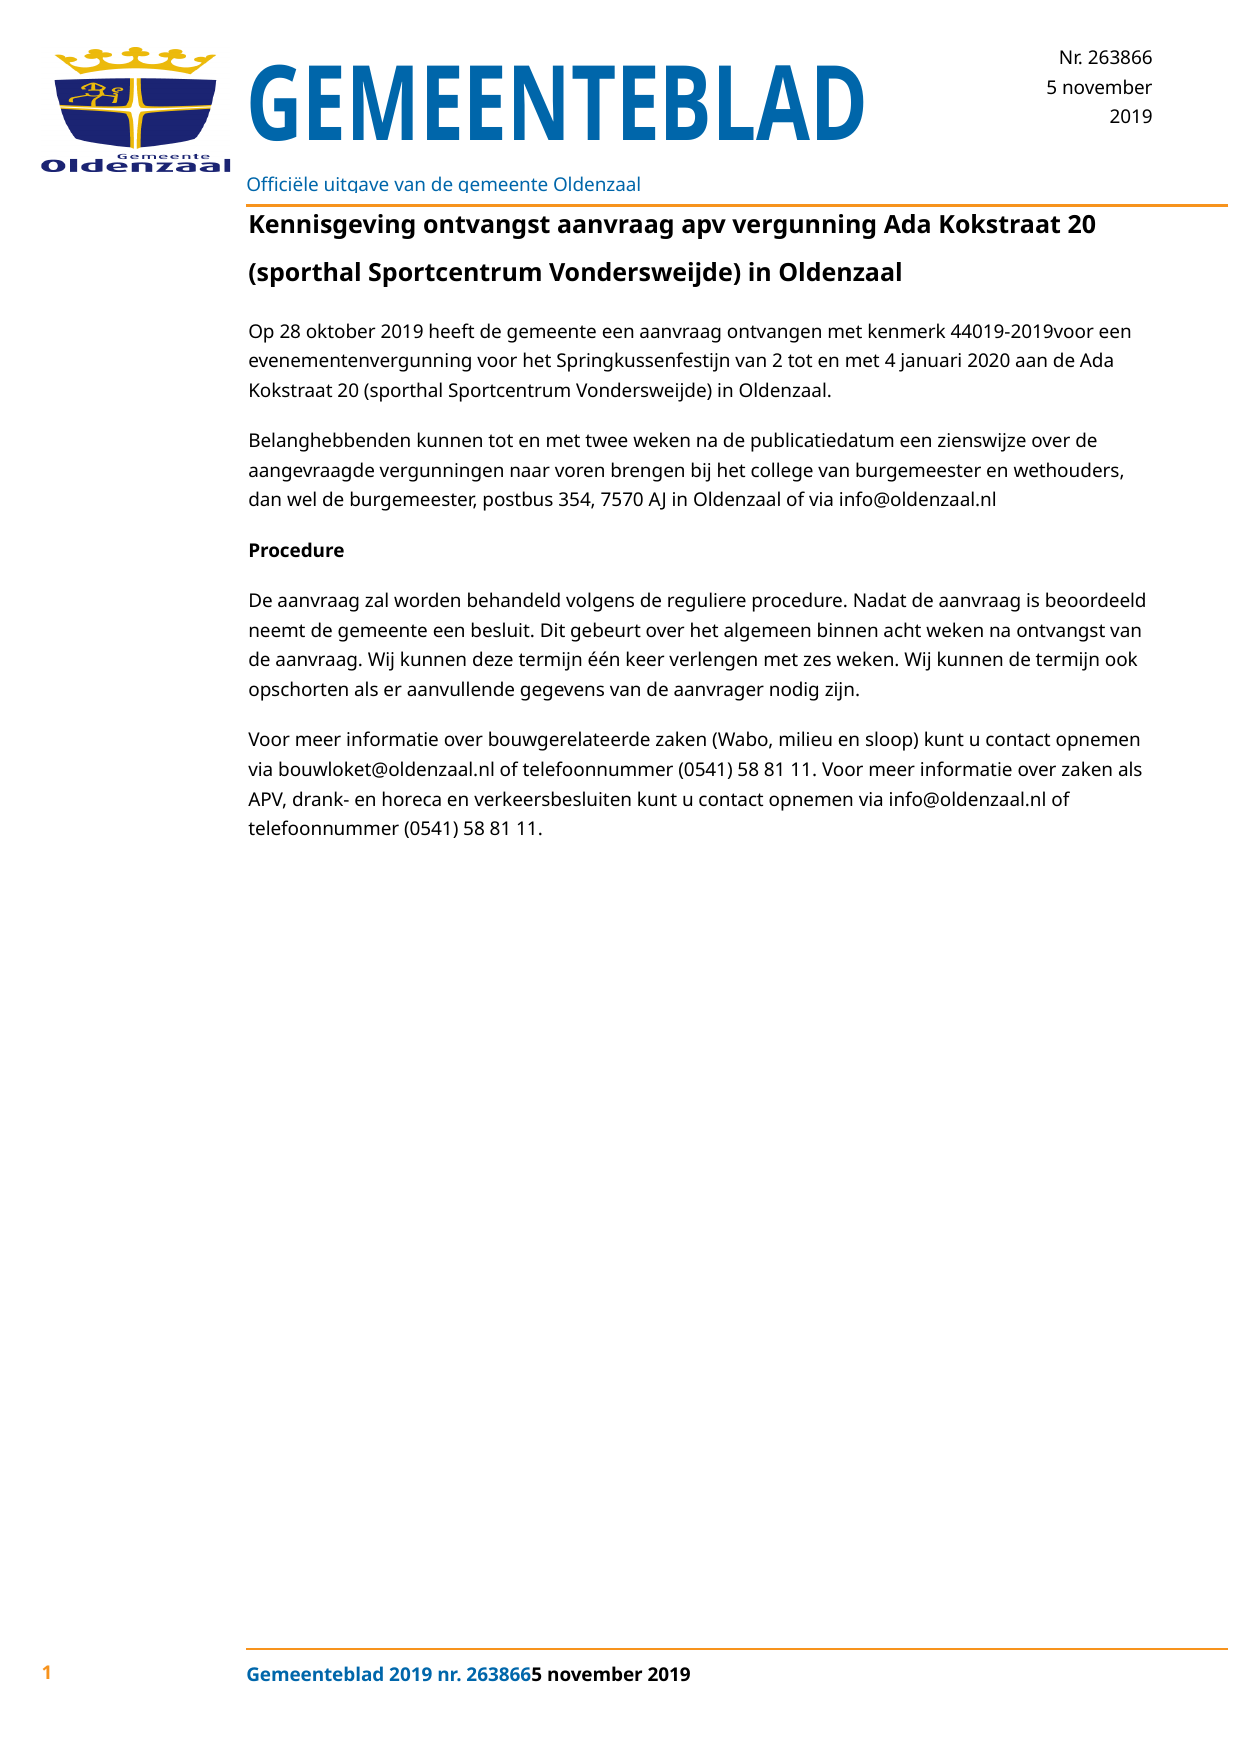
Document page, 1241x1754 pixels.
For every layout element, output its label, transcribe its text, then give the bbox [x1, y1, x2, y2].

text De aanvraag zal worden behandeld volgens de reguliere procedure. Nadat de aanvraag is beoordeeld neemt de gemeente een besluit. Dit gebeurt over het algemeen binnen acht weken na ontvangst van de aanvraag. Wij kunnen deze termijn één keer verlengen met zes weken. Wij kunnen de termijn ook opschorten als er aanvullende gegevens van de aanvrager nodig zijn. [248, 587, 1152, 702]
text Belanghebbenden kunnen tot en met twee weken na de publicatiedatum een zienswijze over de aangevraagde vergunningen naar voren brengen bij het college van burgemeester en wethouders, dan wel de burgemeester, postbus 354, 7570 AJ in Oldenzaal of via info@oldenzaal.nl [248, 427, 1152, 512]
text Kennisgeving ontvangst aanvraag apv vergunning Ada Kokstraat 20 (sporthal Sportcentrum Vondersweijde) in Oldenzaal [248, 207, 1152, 288]
picture [41, 47, 231, 172]
text Voor meer informatie over bouwgerelateerde zaken (Wabo, milieu en sloop) kunt u contact opnemen via bouwloket@oldenzaal.nl of telefoonnummer (0541) 58 81 11. Voor meer informatie over zaken als APV, drank- en horeca en verkeersbesluiten kunt u contact opnemen via info@oldenzaal.nl of telefoonnummer (0541) 58 81 11. [248, 727, 1152, 841]
text Op 28 oktober 2019 heeft de gemeente een aanvraag ontvangen met kenmerk 44019-2019voor een evenementenvergunning voor het Springkussenfestijn van 2 tot en met 4 januari 2020 aan de Ada Kokstraat 20 (sporthal Sportcentrum Vondersweijde) in Oldenzaal. [248, 318, 1152, 403]
text Procedure [248, 537, 1152, 563]
